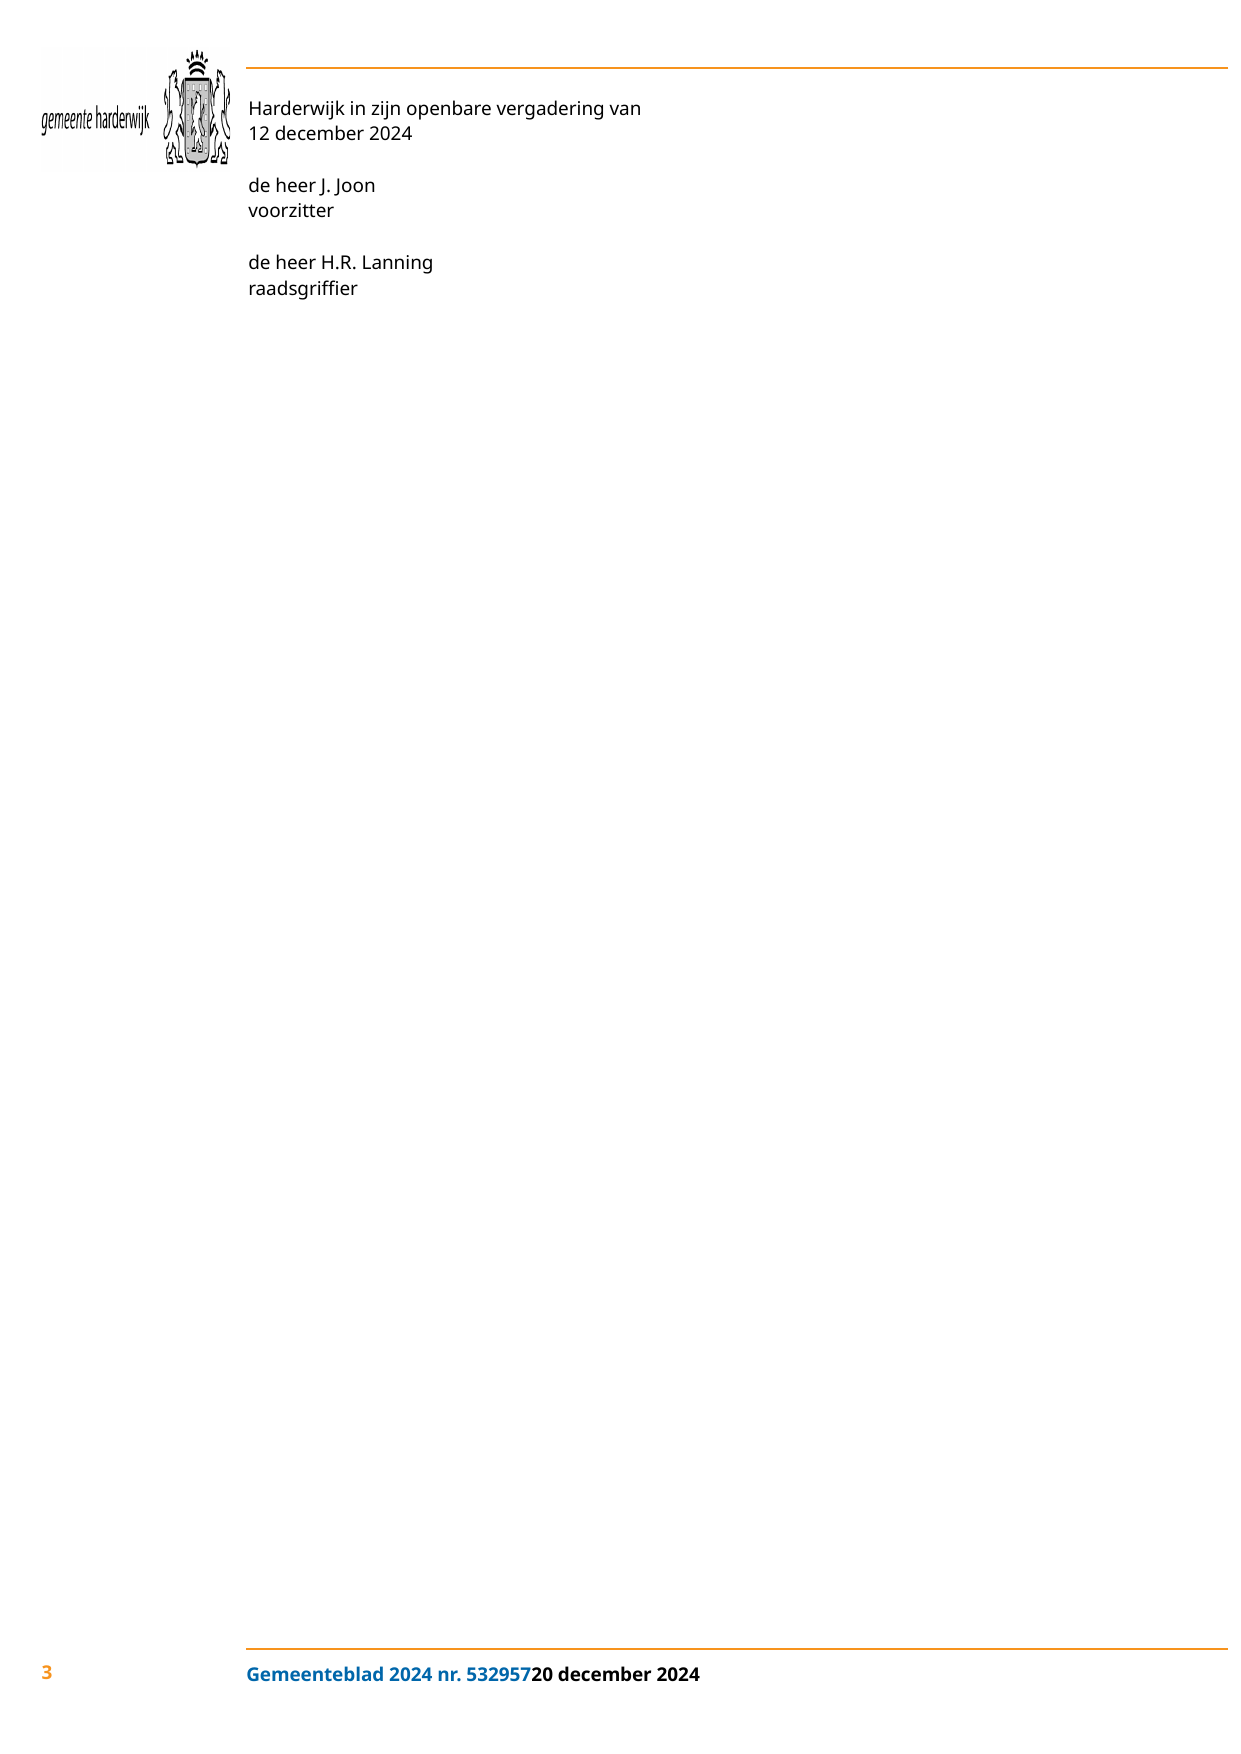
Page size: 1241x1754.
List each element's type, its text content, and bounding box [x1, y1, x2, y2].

picture [41, 47, 231, 172]
text de heer H.R. Lanning [248, 249, 1152, 275]
text 12 december 2024 [248, 121, 1152, 146]
text raadsgriffier [248, 275, 1152, 301]
text de heer J. Joon [248, 172, 1152, 198]
text voorzitter [248, 198, 1152, 223]
text Harderwijk in zijn openbare vergadering van [248, 95, 1152, 121]
